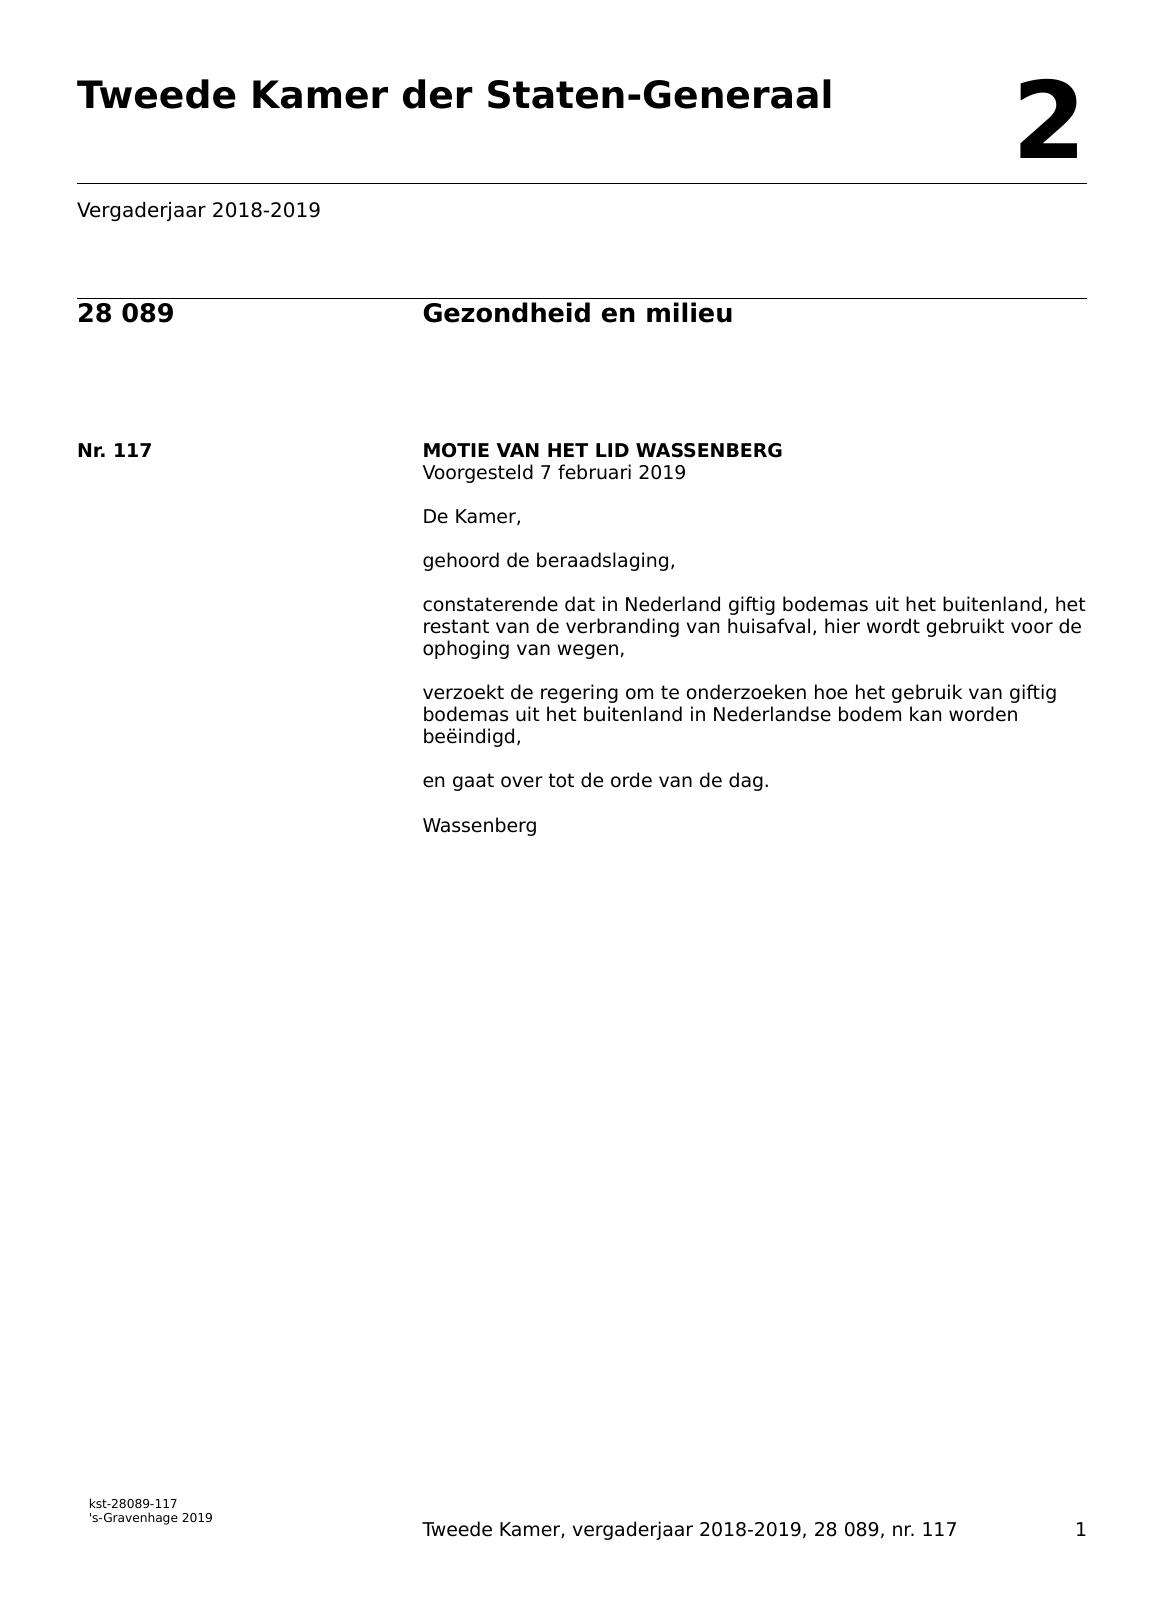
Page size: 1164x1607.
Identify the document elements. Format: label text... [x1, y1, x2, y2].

text De Kamer, [422, 506, 1087, 528]
text constaterende dat in Nederland giftig bodemas uit het buitenland, het restant van de verbranding van huisafval, hier wordt gebruikt voor de ophoging van wegen, [422, 594, 1087, 660]
table_cell Vergaderjaar 2018-2019 [77, 184, 1087, 298]
text Wassenberg [422, 814, 1087, 837]
text verzoekt de regering om te onderzoeken hoe het gebruik van giftig bodemas uit het buitenland in Nederlandse bodem kan worden beëindigd, [422, 682, 1087, 748]
text Voorgesteld 7 februari 2019 [422, 462, 1087, 484]
subtitle Nr. 117 MOTIE VAN HET LID WASSENBERG [77, 440, 1087, 462]
text en gaat over tot de orde van de dag. [422, 770, 1087, 792]
table_header 2 [886, 59, 1087, 183]
subtitle 28 089 Gezondheid en milieu [77, 299, 1087, 329]
text kst-28089-117 [88, 1497, 323, 1511]
text 's-Gravenhage 2019 [88, 1511, 323, 1525]
text gehoord de beraadslaging, [422, 550, 1087, 572]
table_header Tweede Kamer der Staten-Generaal [77, 59, 886, 183]
